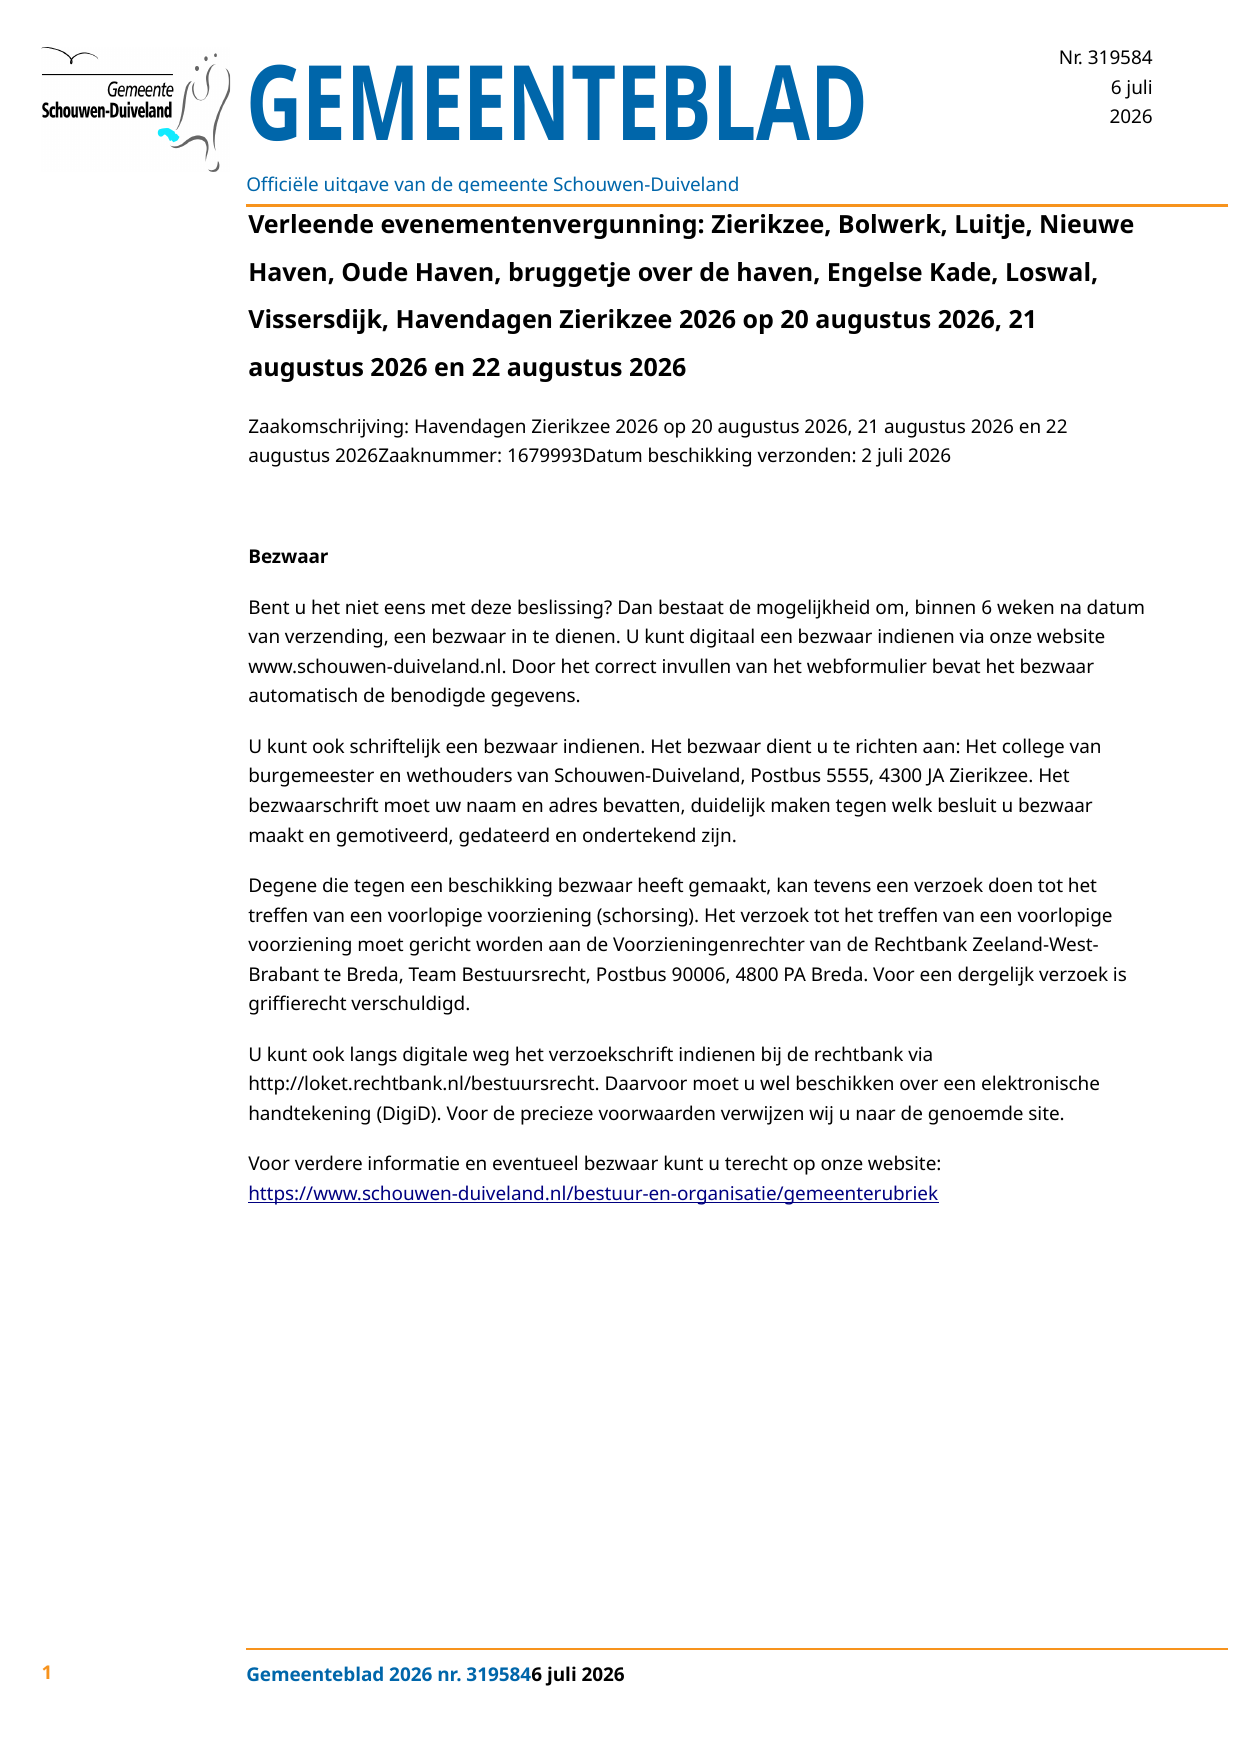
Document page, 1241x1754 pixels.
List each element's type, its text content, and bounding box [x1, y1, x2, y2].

text Bent u het niet eens met deze beslissing? Dan bestaat de mogelijkheid om, binnen 6 weken na datum van verzending, een bezwaar in te dienen. U kunt digitaal een bezwaar indienen via onze website www.schouwen-duiveland.nl. Door het correct invullen van het webformulier bevat het bezwaar automatisch de benodigde gegevens. [248, 594, 1152, 708]
text U kunt ook schriftelijk een bezwaar indienen. Het bezwaar dient u te richten aan: Het college van burgemeester en wethouders van Schouwen-Duiveland, Postbus 5555, 4300 JA Zierikzee. Het bezwaarschrift moet uw naam en adres bevatten, duidelijk maken tegen welk besluit u bezwaar maakt en gemotiveerd, gedateerd en ondertekend zijn. [248, 733, 1152, 848]
text U kunt ook langs digitale weg het verzoekschrift indienen bij de rechtbank via http://loket.rechtbank.nl/bestuursrecht. Daarvoor moet u wel beschikken over een elektronische handtekening (DigiD). Voor de precieze voorwaarden verwijzen wij u naar de genoemde site. [248, 1041, 1152, 1126]
text Voor verdere informatie en eventueel bezwaar kunt u terecht op onze website: https://www.schouwen-duiveland.nl/bestuur-en-organisatie/gemeenterubriek [248, 1151, 1152, 1206]
picture [41, 47, 231, 172]
text Degene die tegen een beschikking bezwaar heeft gemaakt, kan tevens een verzoek doen tot het treffen van een voorlopige voorziening (schorsing). Het verzoek tot het treffen van een voorlopige voorziening moet gericht worden aan de Voorzieningenrechter van de Rechtbank Zeeland-West-Brabant te Breda, Team Bestuursrecht, Postbus 90006, 4800 PA Breda. Voor een dergelijk verzoek is griffierecht verschuldigd. [248, 872, 1152, 1016]
text Bezwaar [248, 543, 1152, 569]
text Verleende evenementenvergunning: Zierikzee, Bolwerk, Luitje, Nieuwe Haven, Oude Haven, bruggetje over de haven, Engelse Kade, Loswal, Vissersdijk, Havendagen Zierikzee 2026 op 20 augustus 2026, 21 augustus 2026 en 22 augustus 2026 [248, 207, 1152, 384]
text Zaakomschrijving: Havendagen Zierikzee 2026 op 20 augustus 2026, 21 augustus 2026 en 22 augustus 2026Zaaknummer: 1679993Datum beschikking verzonden: 2 juli 2026 [248, 413, 1152, 468]
